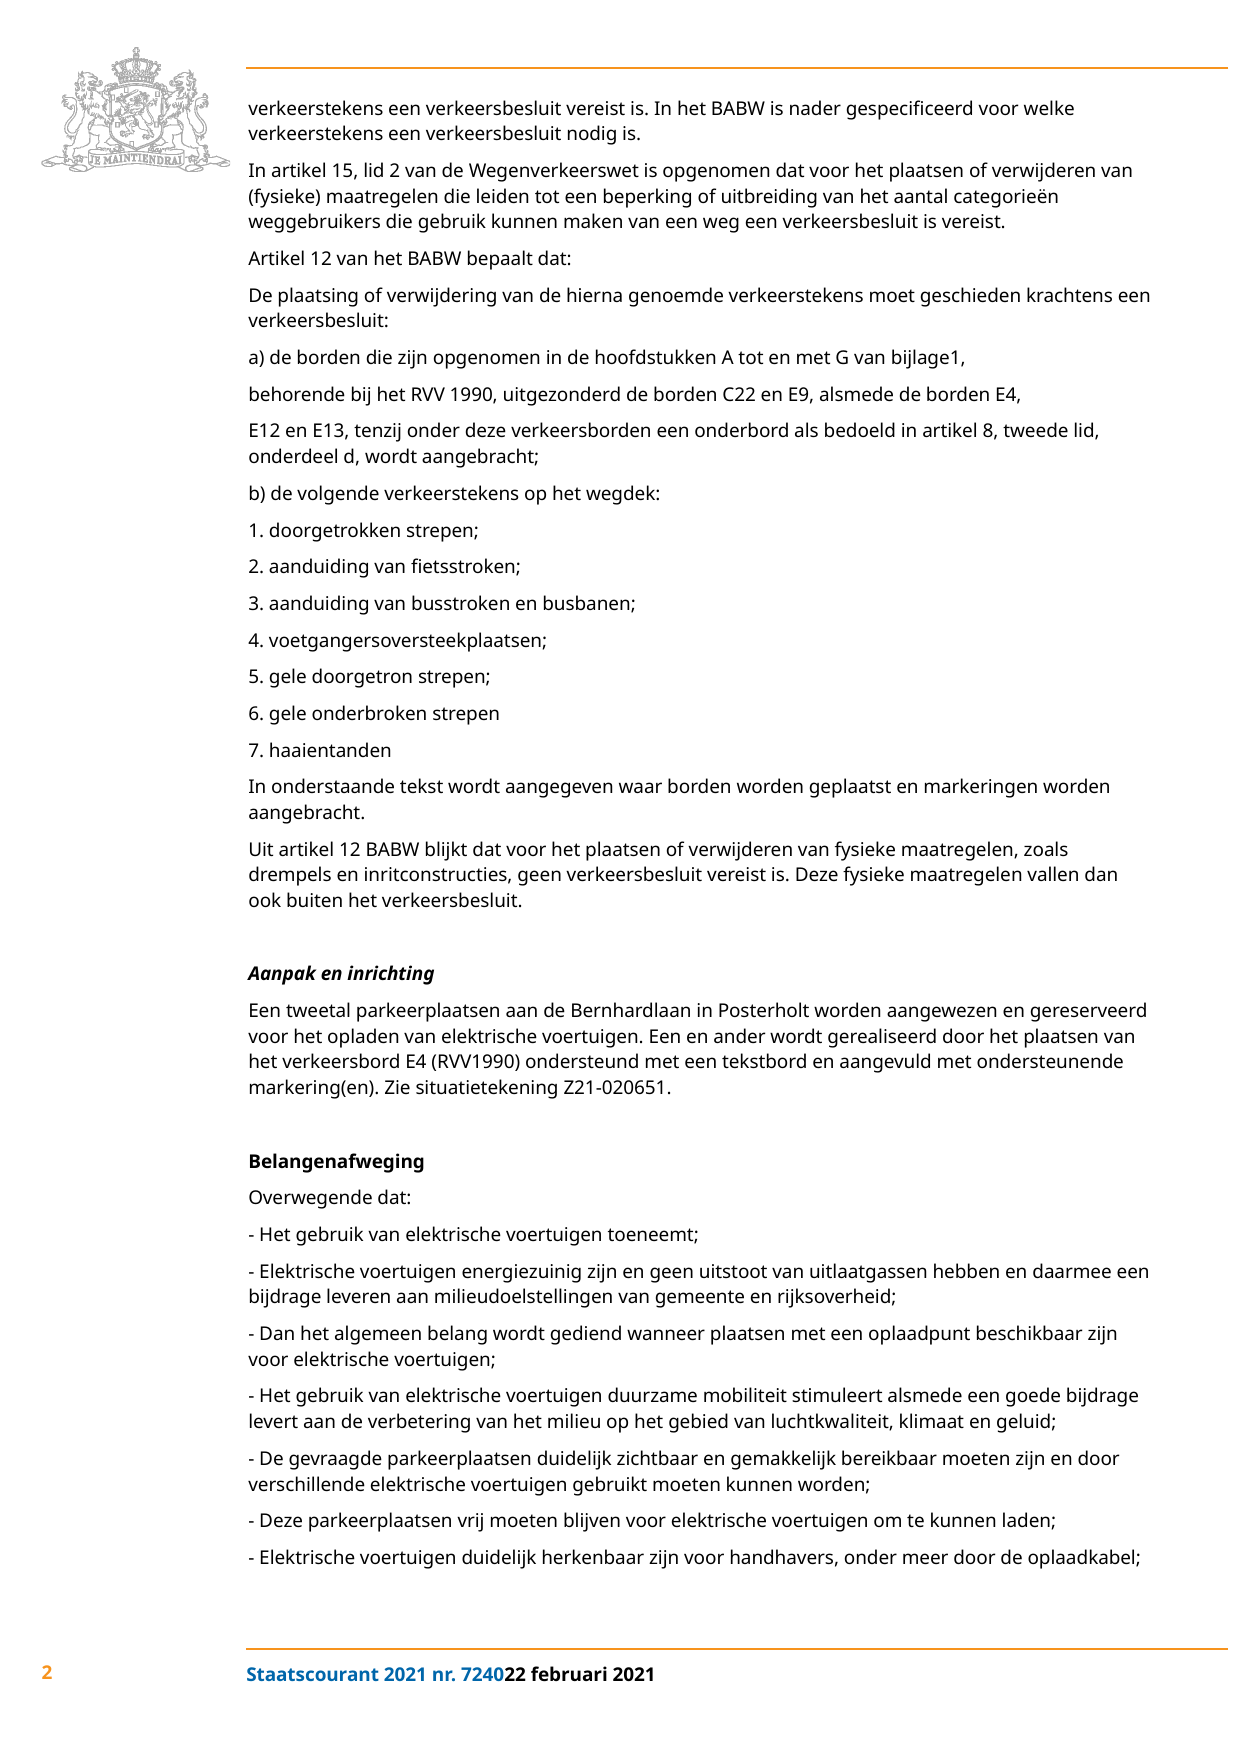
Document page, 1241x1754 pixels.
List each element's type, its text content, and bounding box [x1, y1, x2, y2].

text b) de volgende verkeerstekens op het wegdek: [248, 480, 1152, 506]
text - Dan het algemeen belang wordt gediend wanneer plaatsen met een oplaadpunt beschikbaar zijn voor elektrische voertuigen; [248, 1320, 1152, 1372]
text Een tweetal parkeerplaatsen aan de Bernhardlaan in Posterholt worden aangewezen en gereserveerd voor het opladen van elektrische voertuigen. Een en ander wordt gerealiseerd door het plaatsen van het verkeersbord E4 (RVV1990) ondersteund met een tekstbord en aangevuld met ondersteunende markering(en). Zie situatietekening Z21-020651. [248, 997, 1152, 1100]
text Belangenafweging [248, 1148, 1152, 1173]
text 4. voetgangersoversteekplaatsen; [248, 627, 1152, 652]
text De plaatsing of verwijdering van de hierna genoemde verkeerstekens moet geschieden krachtens een verkeersbesluit: [248, 282, 1152, 333]
text Aanpak en inrichting [248, 961, 1152, 986]
text 7. haaientanden [248, 737, 1152, 762]
text 2. aanduiding van fietsstroken; [248, 553, 1152, 579]
text - De gevraagde parkeerplaatsen duidelijk zichtbaar en gemakkelijk bereikbaar moeten zijn en door verschillende elektrische voertuigen gebruikt moeten kunnen worden; [248, 1445, 1152, 1496]
picture [41, 47, 231, 172]
text - Deze parkeerplaatsen vrij moeten blijven voor elektrische voertuigen om te kunnen laden; [248, 1507, 1152, 1533]
text - Elektrische voertuigen energiezuinig zijn en geen uitstoot van uitlaatgassen hebben en daarmee een bijdrage leveren aan milieudoelstellingen van gemeente en rijksoverheid; [248, 1258, 1152, 1309]
text Artikel 12 van het BABW bepaalt dat: [248, 245, 1152, 271]
text - Het gebruik van elektrische voertuigen duurzame mobiliteit stimuleert alsmede een goede bijdrage levert aan de verbetering van het milieu op het gebied van luchtkwaliteit, klimaat en geluid; [248, 1383, 1152, 1434]
text - Elektrische voertuigen duidelijk herkenbaar zijn voor handhavers, onder meer door de oplaadkabel; [248, 1544, 1152, 1570]
text E12 en E13, tenzij onder deze verkeersborden een onderbord als bedoeld in artikel 8, tweede lid, onderdeel d, wordt aangebracht; [248, 418, 1152, 469]
text In artikel 15, lid 2 van de Wegenverkeerswet is opgenomen dat voor het plaatsen of verwijderen van (fysieke) maatregelen die leiden tot een beperking of uitbreiding van het aantal categorieën weggebruikers die gebruik kunnen maken van een weg een verkeersbesluit is vereist. [248, 157, 1152, 234]
text In onderstaande tekst wordt aangegeven waar borden worden geplaatst en markeringen worden aangebracht. [248, 773, 1152, 825]
text Overwegende dat: [248, 1184, 1152, 1210]
text verkeerstekens een verkeersbesluit vereist is. In het BABW is nader gespecificeerd voor welke verkeerstekens een verkeersbesluit nodig is. [248, 95, 1152, 146]
text 1. doorgetrokken strepen; [248, 517, 1152, 542]
text a) de borden die zijn opgenomen in de hoofdstukken A tot en met G van bijlage1, [248, 344, 1152, 370]
text behorende bij het RVV 1990, uitgezonderd de borden C22 en E9, alsmede de borden E4, [248, 381, 1152, 407]
text - Het gebruik van elektrische voertuigen toeneemt; [248, 1221, 1152, 1247]
text 5. gele doorgetron strepen; [248, 663, 1152, 689]
text Uit artikel 12 BABW blijkt dat voor het plaatsen of verwijderen van fysieke maatregelen, zoals drempels en inritconstructies, geen verkeersbesluit vereist is. Deze fysieke maatregelen vallen dan ook buiten het verkeersbesluit. [248, 836, 1152, 913]
text 6. gele onderbroken strepen [248, 700, 1152, 726]
text 3. aanduiding van busstroken en busbanen; [248, 590, 1152, 616]
